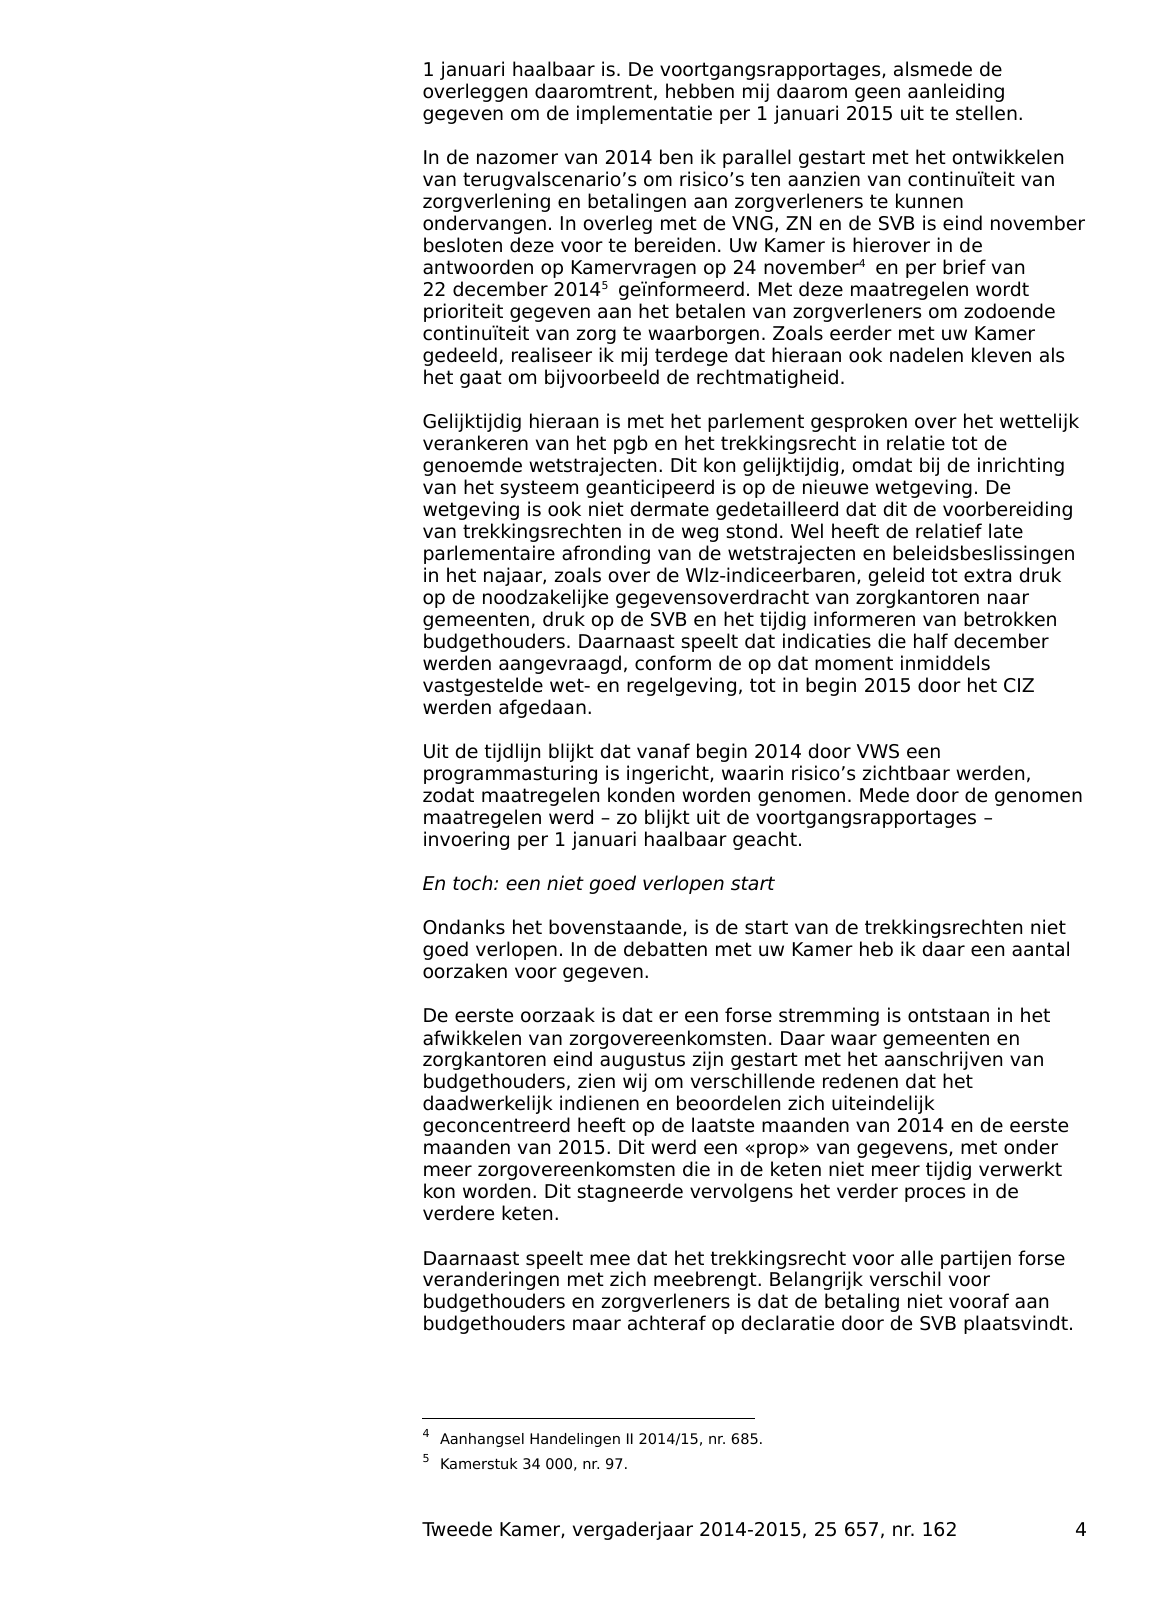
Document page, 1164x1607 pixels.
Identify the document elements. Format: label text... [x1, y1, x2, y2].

text 1 januari haalbaar is. De voortgangsrapportages, alsmede de overleggen daaromtrent, hebben mij daarom geen aanleiding gegeven om de implementatie per 1 januari 2015 uit te stellen. [422, 59, 1087, 125]
text Kamerstuk 34 000, nr. 97. [422, 1452, 1087, 1474]
text In de nazomer van 2014 ben ik parallel gestart met het ontwikkelen van terugvalscenario’s om risico’s ten aanzien van continuïteit van zorgverlening en betalingen aan zorgverleners te kunnen ondervangen. In overleg met de VNG, ZN en de SVB is eind november besloten deze voor te bereiden. Uw Kamer is hierover in de antwoorden op Kamervragen op 24 november en per brief van 22 december 2014 geïnformeerd. Met deze maatregelen wordt prioriteit gegeven aan het betalen van zorgverleners om zodoende continuïteit van zorg te waarborgen. Zoals eerder met uw Kamer gedeeld, realiseer ik mij terdege dat hieraan ook nadelen kleven als het gaat om bijvoorbeeld de rechtmatigheid. [422, 147, 1087, 389]
text De eerste oorzaak is dat er een forse stremming is ontstaan in het afwikkelen van zorgovereenkomsten. Daar waar gemeenten en zorgkantoren eind augustus zijn gestart met het aanschrijven van budgethouders, zien wij om verschillende redenen dat het daadwerkelijk indienen en beoordelen zich uiteindelijk geconcentreerd heeft op de laatste maanden van 2014 en de eerste maanden van 2015. Dit werd een «prop» van gegevens, met onder meer zorgovereenkomsten die in de keten niet meer tijdig verwerkt kon worden. Dit stagneerde vervolgens het verder proces in de verdere keten. [422, 1005, 1087, 1225]
subtitle En toch: een niet goed verlopen start [422, 873, 1087, 895]
text Ondanks het bovenstaande, is de start van de trekkingsrechten niet goed verlopen. In de debatten met uw Kamer heb ik daar een aantal oorzaken voor gegeven. [422, 917, 1087, 983]
text Daarnaast speelt mee dat het trekkingsrecht voor alle partijen forse veranderingen met zich meebrengt. Belangrijk verschil voor budgethouders en zorgverleners is dat de betaling niet vooraf aan budgethouders maar achteraf op declaratie door de SVB plaatsvindt. [422, 1247, 1087, 1335]
text Gelijktijdig hieraan is met het parlement gesproken over het wettelijk verankeren van het pgb en het trekkingsrecht in relatie tot de genoemde wetstrajecten. Dit kon gelijktijdig, omdat bij de inrichting van het systeem geanticipeerd is op de nieuwe wetgeving. De wetgeving is ook niet dermate gedetailleerd dat dit de voorbereiding van trekkingsrechten in de weg stond. Wel heeft de relatief late parlementaire afronding van de wetstrajecten en beleidsbeslissingen in het najaar, zoals over de Wlz-indiceerbaren, geleid tot extra druk op de noodzakelijke gegevensoverdracht van zorgkantoren naar gemeenten, druk op de SVB en het tijdig informeren van betrokken budgethouders. Daarnaast speelt dat indicaties die half december werden aangevraagd, conform de op dat moment inmiddels vastgestelde wet- en regelgeving, tot in begin 2015 door het CIZ werden afgedaan. [422, 411, 1087, 719]
text Uit de tijdlijn blijkt dat vanaf begin 2014 door VWS een programmasturing is ingericht, waarin risico’s zichtbaar werden, zodat maatregelen konden worden genomen. Mede door de genomen maatregelen werd – zo blijkt uit de voortgangsrapportages – invoering per 1 januari haalbaar geacht. [422, 741, 1087, 851]
text Aanhangsel Handelingen II 2014/15, nr. 685. [422, 1427, 1087, 1449]
